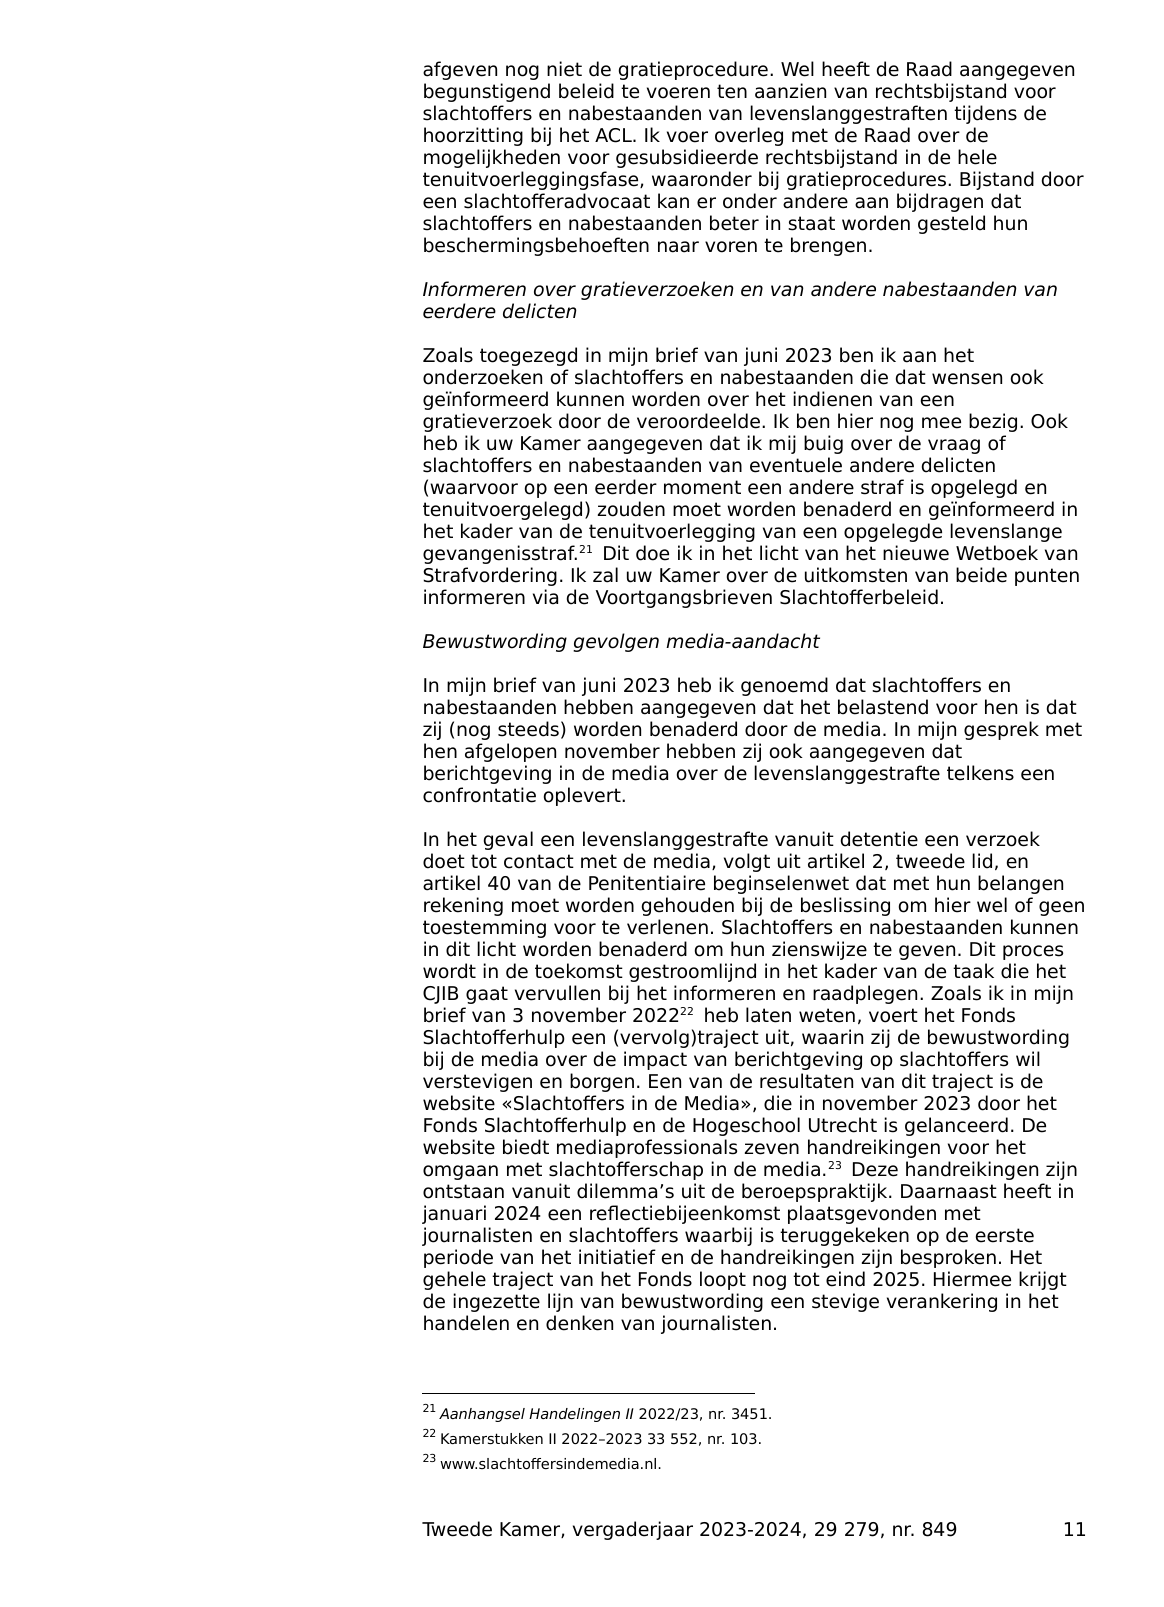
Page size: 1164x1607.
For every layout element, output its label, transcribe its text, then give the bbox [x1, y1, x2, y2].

subtitle Informeren over gratieverzoeken en van andere nabestaanden van eerdere delicten [422, 279, 1087, 323]
text In het geval een levenslanggestrafte vanuit detentie een verzoek doet tot contact met de media, volgt uit artikel 2, tweede lid, en artikel 40 van de Penitentiaire beginselenwet dat met hun belangen rekening moet worden gehouden bij de beslissing om hier wel of geen toestemming voor te verlenen. Slachtoffers en nabestaanden kunnen in dit licht worden benaderd om hun zienswijze te geven. Dit proces wordt in de toekomst gestroomlijnd in het kader van de taak die het CJIB gaat vervullen bij het informeren en raadplegen. Zoals ik in mijn brief van 3 november 2022 heb laten weten, voert het Fonds Slachtofferhulp een (vervolg)traject uit, waarin zij de bewustwording bij de media over de impact van berichtgeving op slachtoffers wil verstevigen en borgen. Een van de resultaten van dit traject is de website «Slachtoffers in de Media», die in november 2023 door het Fonds Slachtofferhulp en de Hogeschool Utrecht is gelanceerd. De website biedt mediaprofessionals zeven handreikingen voor het omgaan met slachtofferschap in de media. Deze handreikingen zijn ontstaan vanuit dilemma’s uit de beroepspraktijk. Daarnaast heeft in januari 2024 een reflectiebijeenkomst plaatsgevonden met journalisten en slachtoffers waarbij is teruggekeken op de eerste periode van het initiatief en de handreikingen zijn besproken. Het gehele traject van het Fonds loopt nog tot eind 2025. Hiermee krijgt de ingezette lijn van bewustwording een stevige verankering in het handelen en denken van journalisten. [422, 829, 1087, 1335]
text Kamerstukken II 2022–2023 33 552, nr. 103. [422, 1427, 1087, 1449]
text afgeven nog niet de gratieprocedure. Wel heeft de Raad aangegeven begunstigend beleid te voeren ten aanzien van rechtsbijstand voor slachtoffers en nabestaanden van levenslanggestraften tijdens de hoorzitting bij het ACL. Ik voer overleg met de Raad over de mogelijkheden voor gesubsidieerde rechtsbijstand in de hele tenuitvoerleggingsfase, waaronder bij gratieprocedures. Bijstand door een slachtofferadvocaat kan er onder andere aan bijdragen dat slachtoffers en nabestaanden beter in staat worden gesteld hun beschermingsbehoeften naar voren te brengen. [422, 59, 1087, 257]
text www.slachtoffersindemedia.nl. [422, 1452, 1087, 1474]
text Aanhangsel Handelingen II 2022/23, nr. 3451. [422, 1402, 1087, 1424]
text Zoals toegezegd in mijn brief van juni 2023 ben ik aan het onderzoeken of slachtoffers en nabestaanden die dat wensen ook geïnformeerd kunnen worden over het indienen van een gratieverzoek door de veroordeelde. Ik ben hier nog mee bezig. Ook heb ik uw Kamer aangegeven dat ik mij buig over de vraag of slachtoffers en nabestaanden van eventuele andere delicten (waarvoor op een eerder moment een andere straf is opgelegd en tenuitvoergelegd) zouden moet worden benaderd en geïnformeerd in het kader van de tenuitvoerlegging van een opgelegde levenslange gevangenisstraf. Dit doe ik in het licht van het nieuwe Wetboek van Strafvordering. Ik zal uw Kamer over de uitkomsten van beide punten informeren via de Voortgangsbrieven Slachtofferbeleid. [422, 345, 1087, 609]
subtitle Bewustwording gevolgen media-aandacht [422, 631, 1087, 653]
text In mijn brief van juni 2023 heb ik genoemd dat slachtoffers en nabestaanden hebben aangegeven dat het belastend voor hen is dat zij (nog steeds) worden benaderd door de media. In mijn gesprek met hen afgelopen november hebben zij ook aangegeven dat berichtgeving in de media over de levenslanggestrafte telkens een confrontatie oplevert. [422, 675, 1087, 807]
